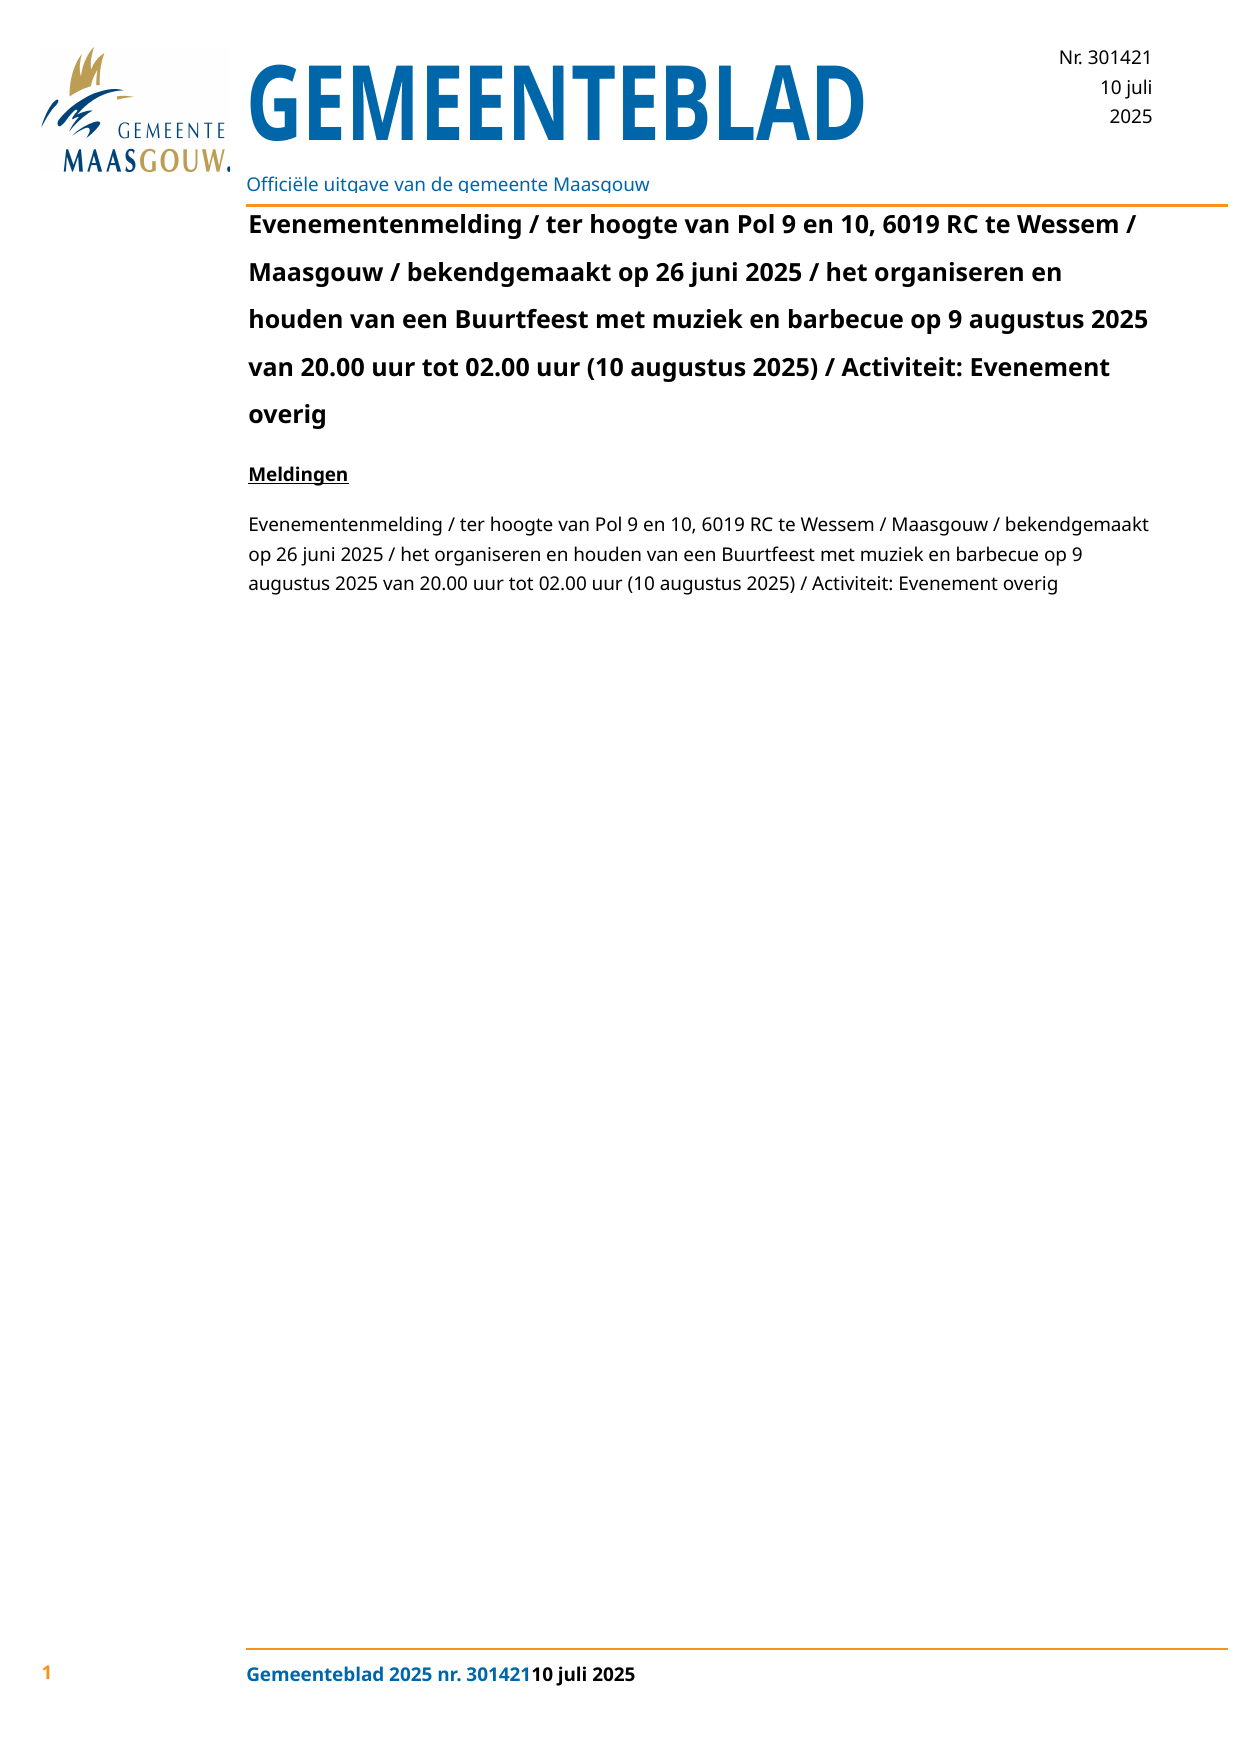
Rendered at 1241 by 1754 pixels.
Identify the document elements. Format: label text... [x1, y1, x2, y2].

picture [41, 47, 231, 172]
text Meldingen [248, 461, 1152, 486]
text Evenementenmelding / ter hoogte van Pol 9 en 10, 6019 RC te Wessem / Maasgouw / bekendgemaakt op 26 juni 2025 / het organiseren en houden van een Buurtfeest met muziek en barbecue op 9 augustus 2025 van 20.00 uur tot 02.00 uur (10 augustus 2025) / Activiteit: Evenement overig [248, 207, 1152, 431]
text Evenementenmelding / ter hoogte van Pol 9 en 10, 6019 RC te Wessem / Maasgouw / bekendgemaakt op 26 juni 2025 / het organiseren en houden van een Buurtfeest met muziek en barbecue op 9 augustus 2025 van 20.00 uur tot 02.00 uur (10 augustus 2025) / Activiteit: Evenement overig [248, 511, 1152, 596]
